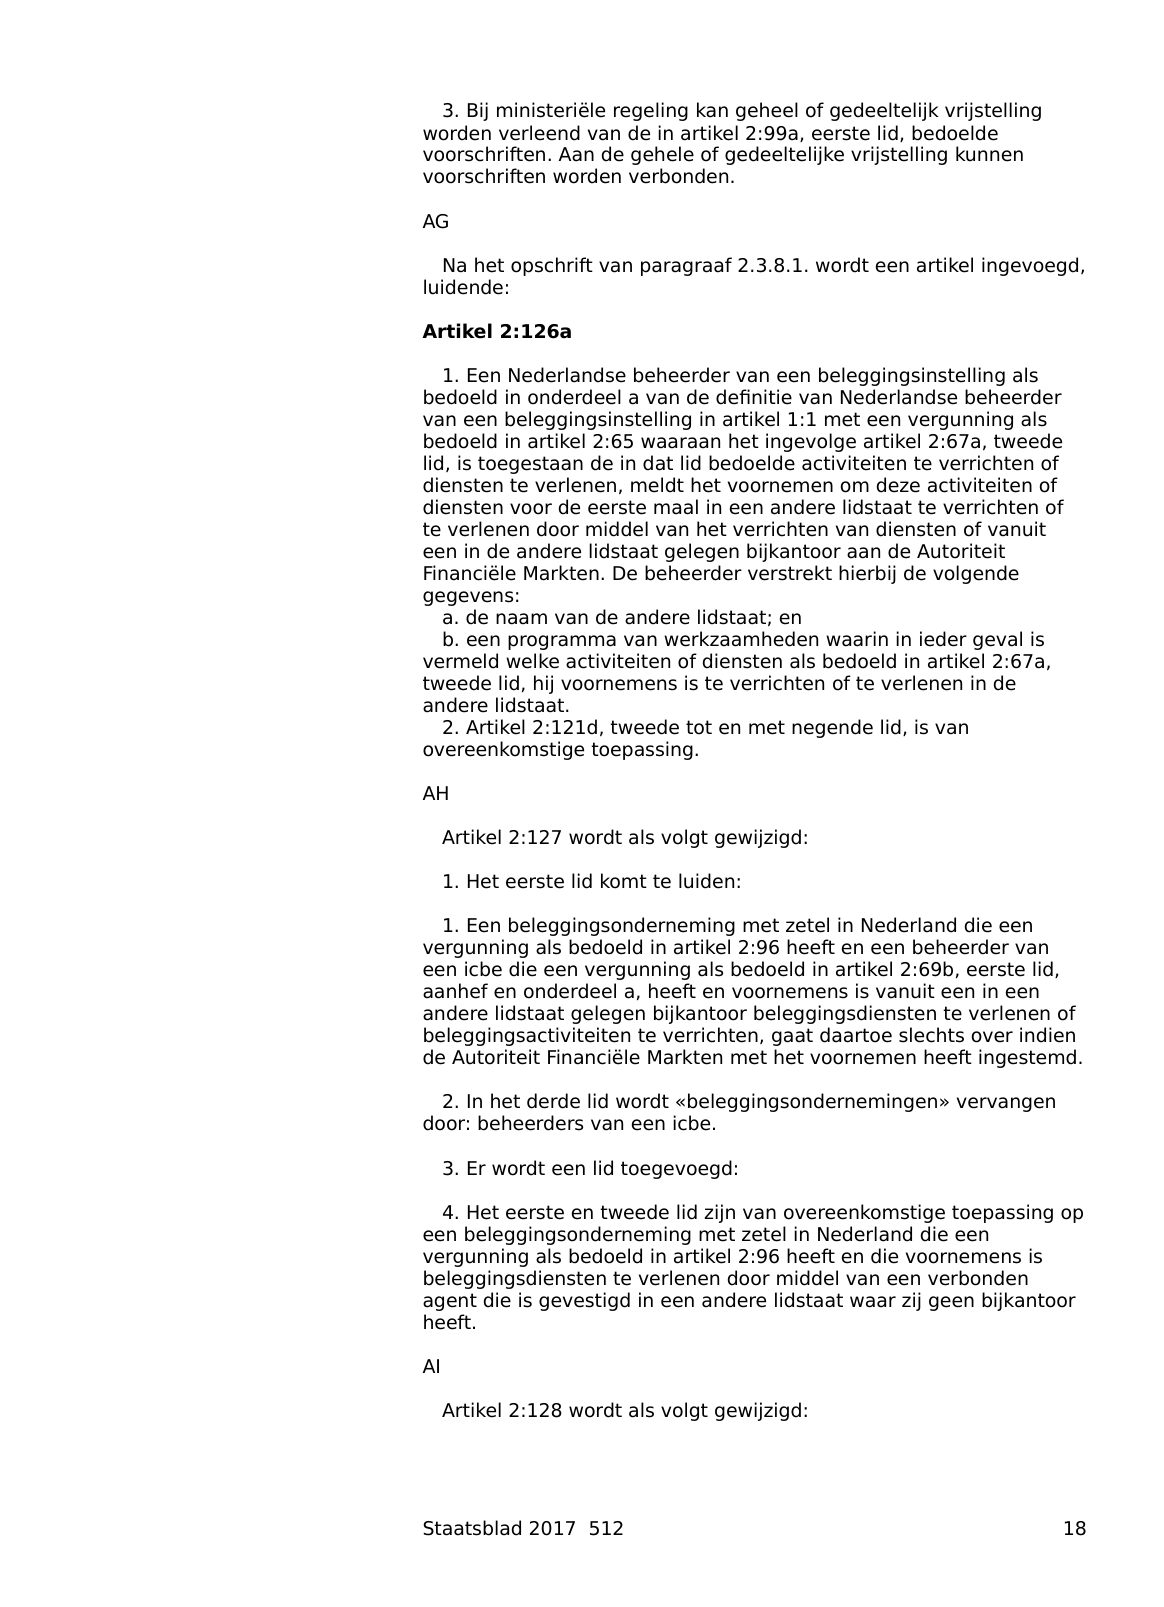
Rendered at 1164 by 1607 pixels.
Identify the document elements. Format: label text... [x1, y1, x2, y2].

text AH [422, 783, 1087, 805]
text 1. Een Nederlandse beheerder van een beleggingsinstelling als bedoeld in onderdeel a van de definitie van Nederlandse beheerder van een beleggingsinstelling in artikel 1:1 met een vergunning als bedoeld in artikel 2:65 waaraan het ingevolge artikel 2:67a, tweede lid, is toegestaan de in dat lid bedoelde activiteiten te verrichten of diensten te verlenen, meldt het voornemen om deze activiteiten of diensten voor de eerste maal in een andere lidstaat te verrichten of te verlenen door middel van het verrichten van diensten of vanuit een in de andere lidstaat gelegen bijkantoor aan de Autoriteit Financiële Markten. De beheerder verstrekt hierbij de volgende gegevens: [422, 365, 1087, 607]
text 2. Artikel 2:121d, tweede tot en met negende lid, is van overeenkomstige toepassing. [422, 717, 1087, 761]
text 2. In het derde lid wordt «beleggingsondernemingen» vervangen door: beheerders van een icbe. [422, 1091, 1087, 1135]
subtitle Artikel 2:126a [422, 321, 1087, 343]
text b. een programma van werkzaamheden waarin in ieder geval is vermeld welke activiteiten of diensten als bedoeld in artikel 2:67a, tweede lid, hij voornemens is te verrichten of te verlenen in de andere lidstaat. [422, 629, 1087, 717]
text Artikel 2:127 wordt als volgt gewijzigd: [422, 827, 1087, 849]
text a. de naam van de andere lidstaat; en [422, 607, 1087, 629]
text AI [422, 1356, 1087, 1378]
text 4. Het eerste en tweede lid zijn van overeenkomstige toepassing op een beleggingsonderneming met zetel in Nederland die een vergunning als bedoeld in artikel 2:96 heeft en die voornemens is beleggingsdiensten te verlenen door middel van een verbonden agent die is gevestigd in een andere lidstaat waar zij geen bijkantoor heeft. [422, 1202, 1087, 1333]
text 1. Een beleggingsonderneming met zetel in Nederland die een vergunning als bedoeld in artikel 2:96 heeft en een beheerder van een icbe die een vergunning als bedoeld in artikel 2:69b, eerste lid, aanhef en onderdeel a, heeft en voornemens is vanuit een in een andere lidstaat gelegen bijkantoor beleggingsdiensten te verlenen of beleggingsactiviteiten te verrichten, gaat daartoe slechts over indien de Autoriteit Financiële Markten met het voornemen heeft ingestemd. [422, 915, 1087, 1069]
text Na het opschrift van paragraaf 2.3.8.1. wordt een artikel ingevoegd, luidende: [422, 255, 1087, 299]
text Artikel 2:128 wordt als volgt gewijzigd: [422, 1400, 1087, 1422]
text 3. Bij ministeriële regeling kan geheel of gedeeltelijk vrijstelling worden verleend van de in artikel 2:99a, eerste lid, bedoelde voorschriften. Aan de gehele of gedeeltelijke vrijstelling kunnen voorschriften worden verbonden. [422, 100, 1087, 188]
text 3. Er wordt een lid toegevoegd: [422, 1157, 1087, 1179]
text 1. Het eerste lid komt te luiden: [422, 871, 1087, 893]
text AG [422, 211, 1087, 232]
